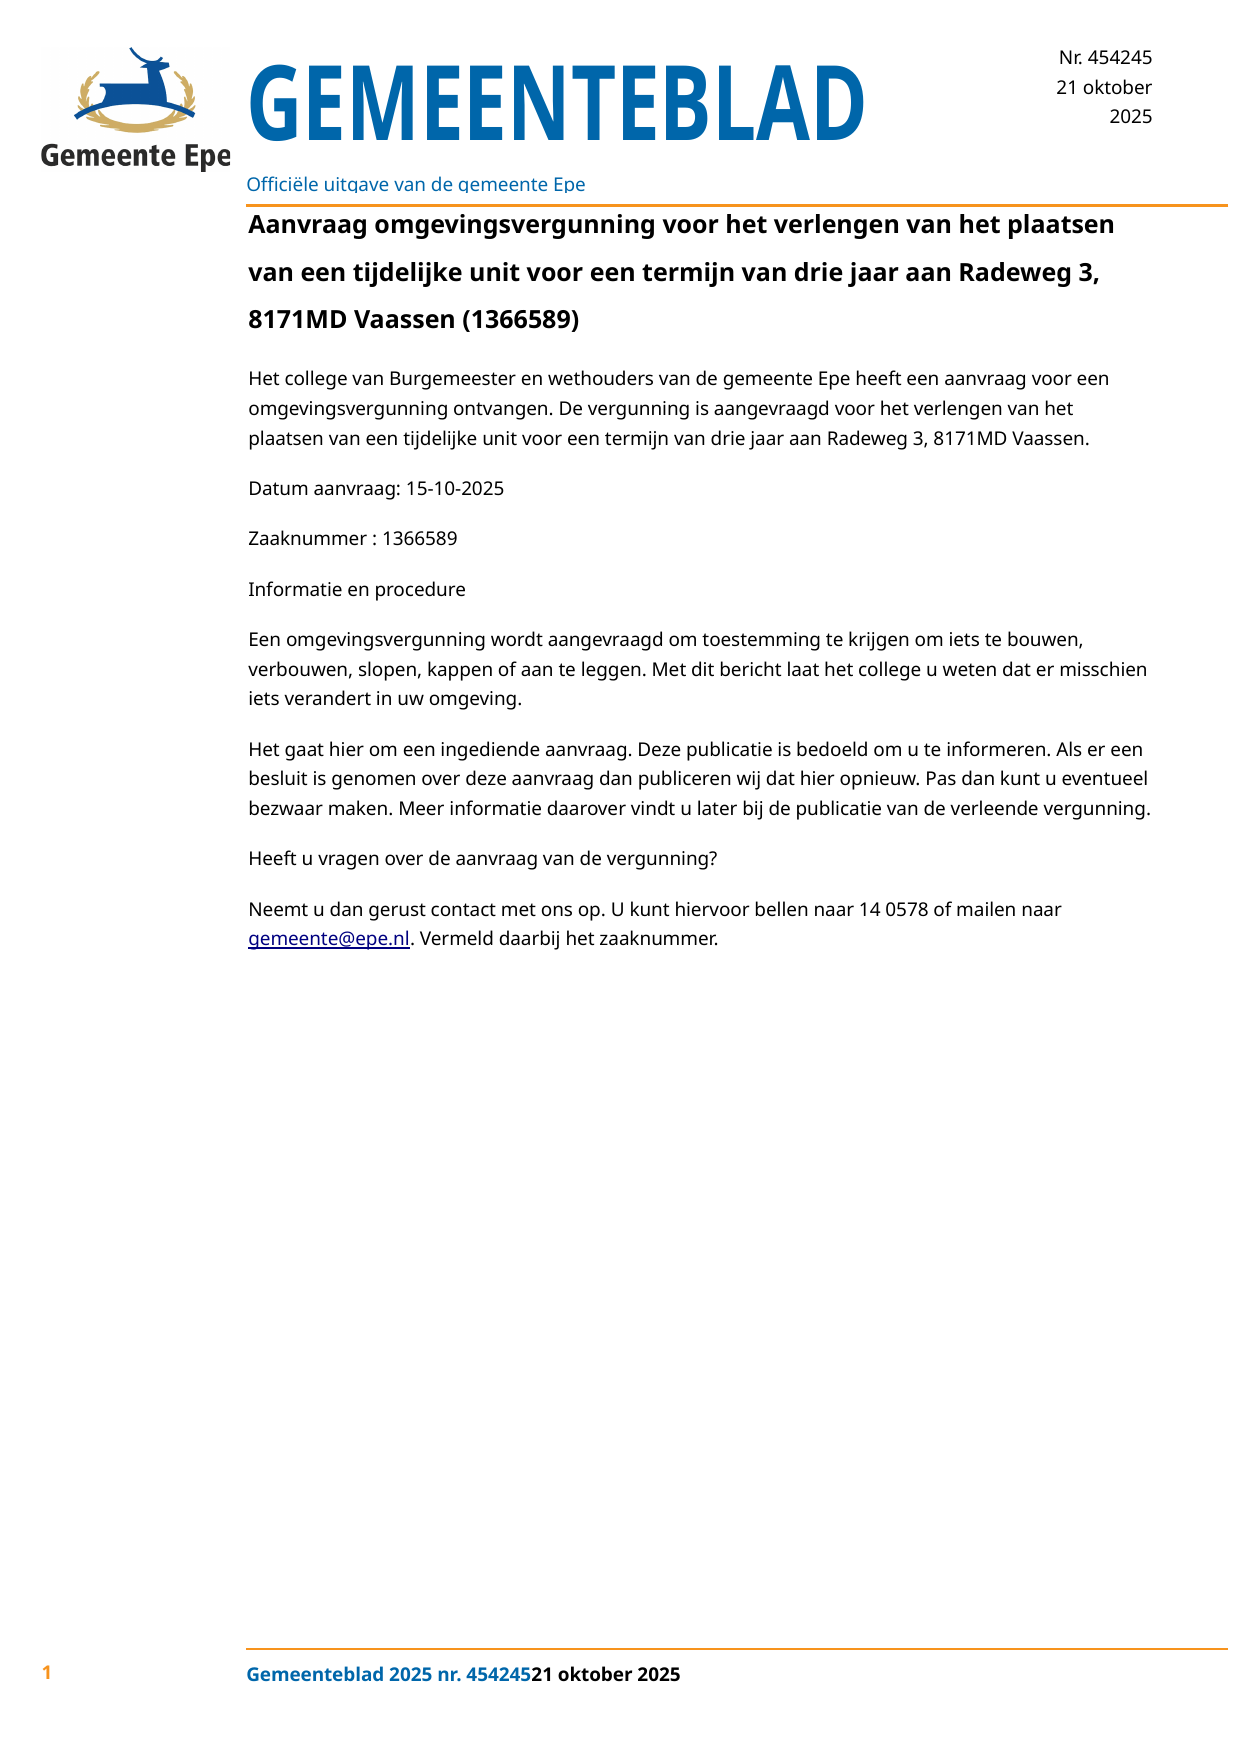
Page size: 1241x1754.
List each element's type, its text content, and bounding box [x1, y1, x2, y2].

text Zaaknummer : 1366589 [248, 526, 1152, 551]
text Neemt u dan gerust contact met ons op. U kunt hiervoor bellen naar 14 0578 of mailen naar gemeente@epe.nl. Vermeld daarbij het zaaknummer. [248, 896, 1152, 951]
text Het gaat hier om een ingediende aanvraag. Deze publicatie is bedoeld om u te informeren. Als er een besluit is genomen over deze aanvraag dan publiceren wij dat hier opnieuw. Pas dan kunt u eventueel bezwaar maken. Meer informatie daarover vindt u later bij de publicatie van de verleende vergunning. [248, 736, 1152, 821]
text Aanvraag omgevingsvergunning voor het verlengen van het plaatsen van een tijdelijke unit voor een termijn van drie jaar aan Radeweg 3, 8171MD Vaassen (1366589) [248, 207, 1152, 336]
picture [41, 47, 231, 172]
text Heeft u vragen over de aanvraag van de vergunning? [248, 846, 1152, 871]
text Informatie en procedure [248, 576, 1152, 602]
text Het college van Burgemeester en wethouders van de gemeente Epe heeft een aanvraag voor een omgevingsvergunning ontvangen. De vergunning is aangevraagd voor het verlengen van het plaatsen van een tijdelijke unit voor een termijn van drie jaar aan Radeweg 3, 8171MD Vaassen. [248, 366, 1152, 450]
text Datum aanvraag: 15-10-2025 [248, 475, 1152, 501]
text Een omgevingsvergunning wordt aangevraagd om toestemming te krijgen om iets te bouwen, verbouwen, slopen, kappen of aan te leggen. Met dit bericht laat het college u weten dat er misschien iets verandert in uw omgeving. [248, 626, 1152, 711]
